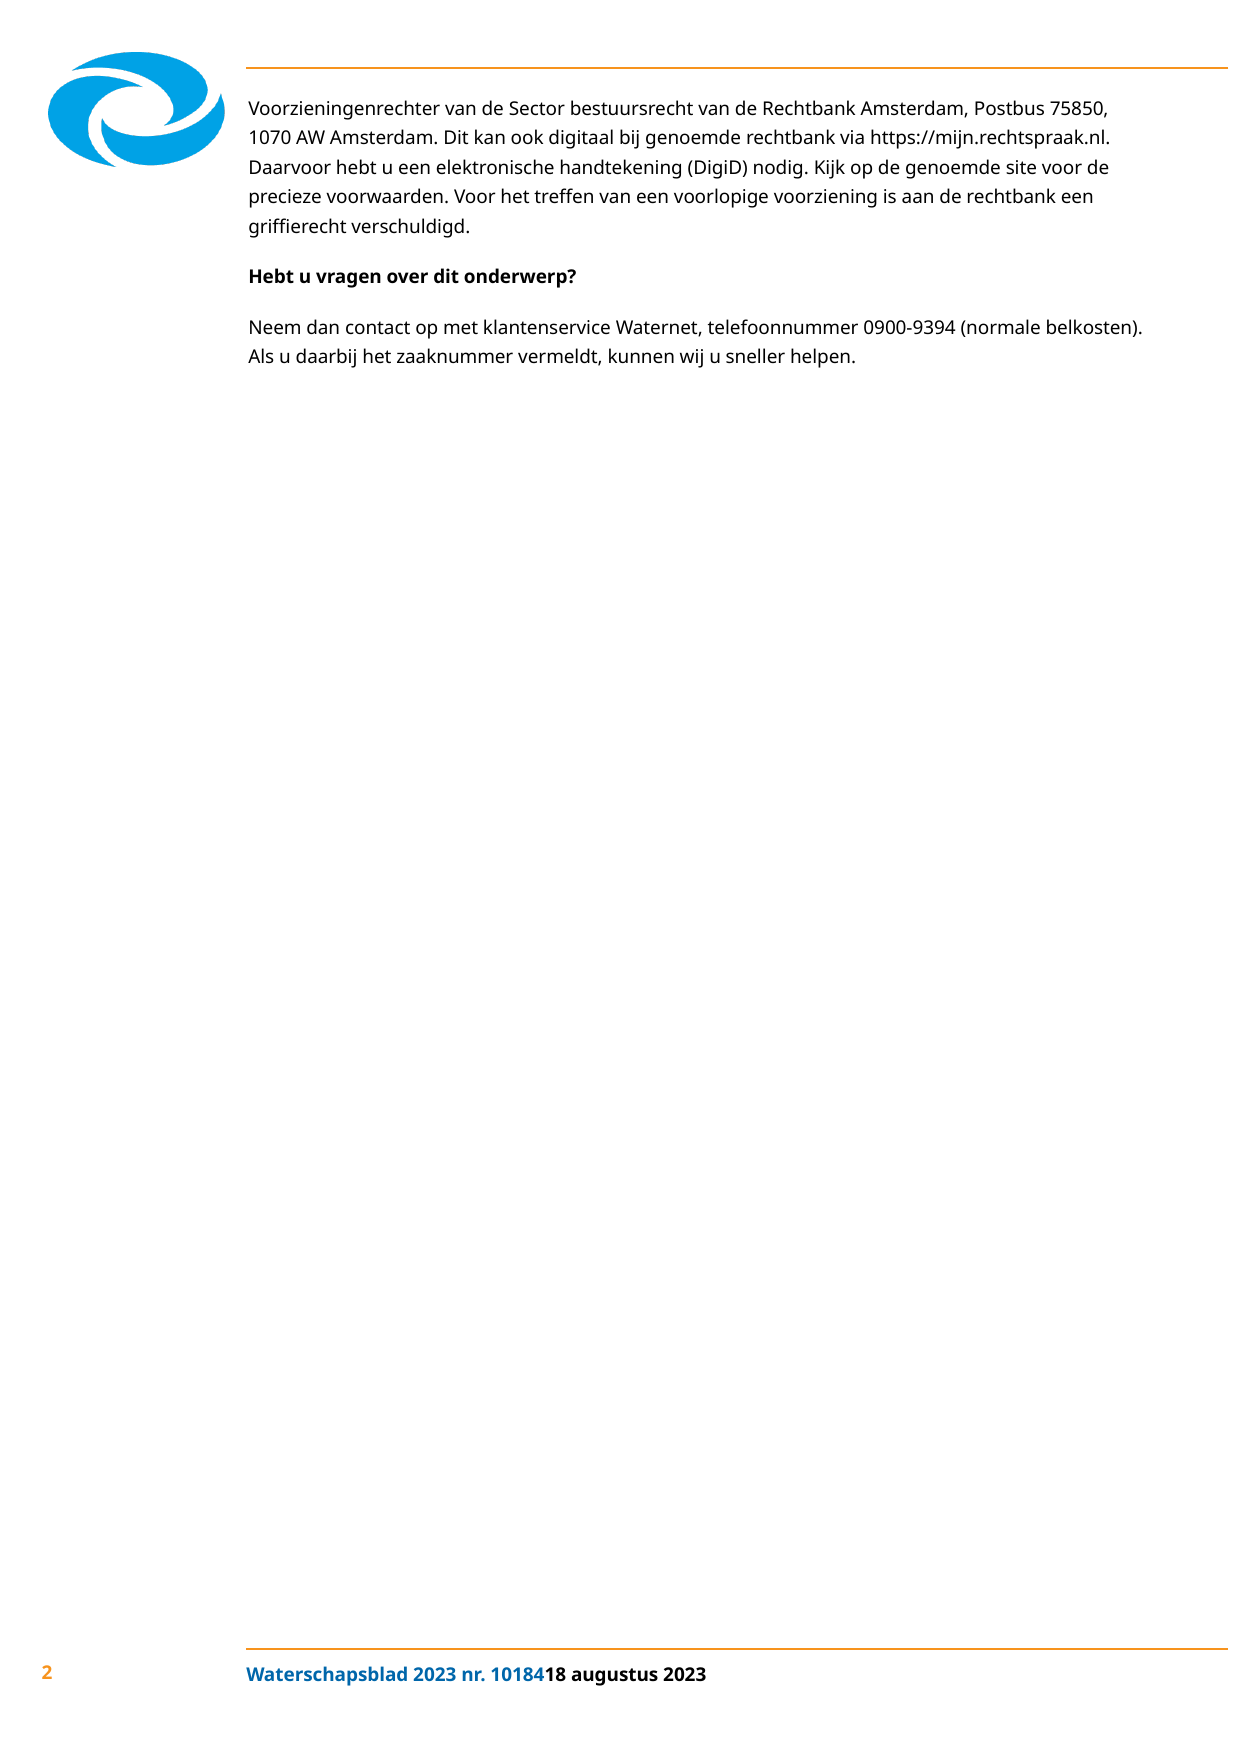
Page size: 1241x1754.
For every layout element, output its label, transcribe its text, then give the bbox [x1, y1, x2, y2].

picture [41, 47, 231, 172]
text Hebt u vragen over dit onderwerp? [248, 263, 1152, 289]
text Neem dan contact op met klantenservice Waternet, telefoonnummer 0900-9394 (normale belkosten). Als u daarbij het zaaknummer vermeldt, kunnen wij u sneller helpen. [248, 314, 1152, 369]
text Voorzieningenrechter van de Sector bestuursrecht van de Rechtbank Amsterdam, Postbus 75850, 1070 AW Amsterdam. Dit kan ook digitaal bij genoemde rechtbank via https://mijn.rechtspraak.nl. Daarvoor hebt u een elektronische handtekening (DigiD) nodig. Kijk op de genoemde site voor de precieze voorwaarden. Voor het treffen van een voorlopige voorziening is aan de rechtbank een griffierecht verschuldigd. [248, 95, 1152, 239]
